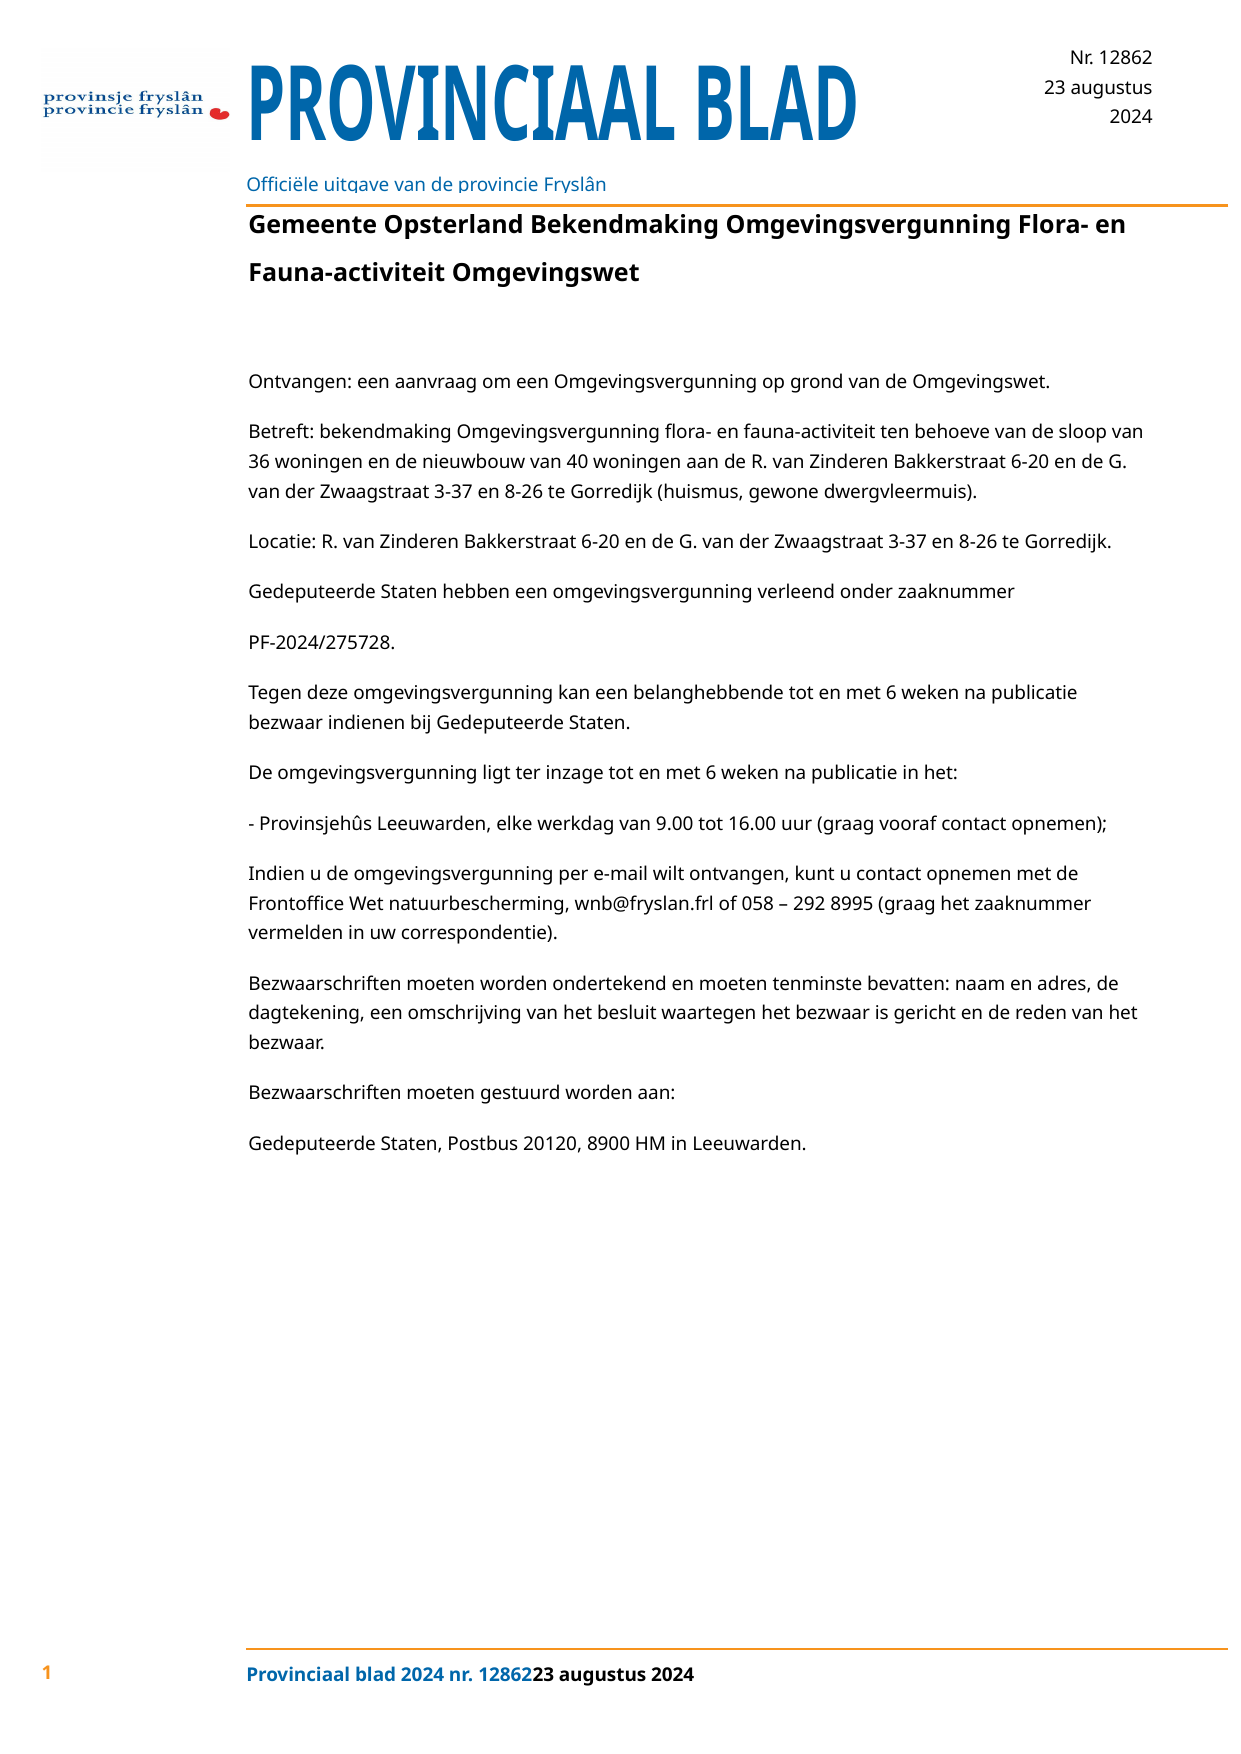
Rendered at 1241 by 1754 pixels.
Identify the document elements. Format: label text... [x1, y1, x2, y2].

text Betreft: bekendmaking Omgevingsvergunning flora- en fauna-activiteit ten behoeve van de sloop van 36 woningen en de nieuwbouw van 40 woningen aan de R. van Zinderen Bakkerstraat 6-20 en de G. van der Zwaagstraat 3-37 en 8-26 te Gorredijk (huismus, gewone dwergvleermuis). [248, 419, 1152, 504]
text Gedeputeerde Staten hebben een omgevingsvergunning verleend onder zaaknummer [248, 579, 1152, 604]
text Bezwaarschriften moeten gestuurd worden aan: [248, 1079, 1152, 1105]
text Indien u de omgevingsvergunning per e-mail wilt ontvangen, kunt u contact opnemen met de Frontoffice Wet natuurbescherming, wnb@fryslan.frl of 058 – 292 8995 (graag het zaaknummer vermelden in uw correspondentie). [248, 860, 1152, 945]
text Gedeputeerde Staten, Postbus 20120, 8900 HM in Leeuwarden. [248, 1130, 1152, 1156]
text Ontvangen: een aanvraag om een Omgevingsvergunning op grond van de Omgevingswet. [248, 368, 1152, 394]
text De omgevingsvergunning ligt ter inzage tot en met 6 weken na publicatie in het: [248, 759, 1152, 785]
text - Provinsjehûs Leeuwarden, elke werkdag van 9.00 tot 16.00 uur (graag vooraf contact opnemen); [248, 810, 1152, 836]
picture [41, 47, 231, 172]
text Tegen deze omgevingsvergunning kan een belanghebbende tot en met 6 weken na publicatie bezwaar indienen bij Gedeputeerde Staten. [248, 679, 1152, 735]
text Locatie: R. van Zinderen Bakkerstraat 6-20 en de G. van der Zwaagstraat 3-37 en 8-26 te Gorredijk. [248, 528, 1152, 554]
text Bezwaarschriften moeten worden ondertekend en moeten tenminste bevatten: naam en adres, de dagtekening, een omschrijving van het besluit waartegen het bezwaar is gericht en de reden van het bezwaar. [248, 970, 1152, 1055]
text PF-2024/275728. [248, 629, 1152, 655]
text Gemeente Opsterland Bekendmaking Omgevingsvergunning Flora- en Fauna-activiteit Omgevingswet [248, 207, 1152, 288]
